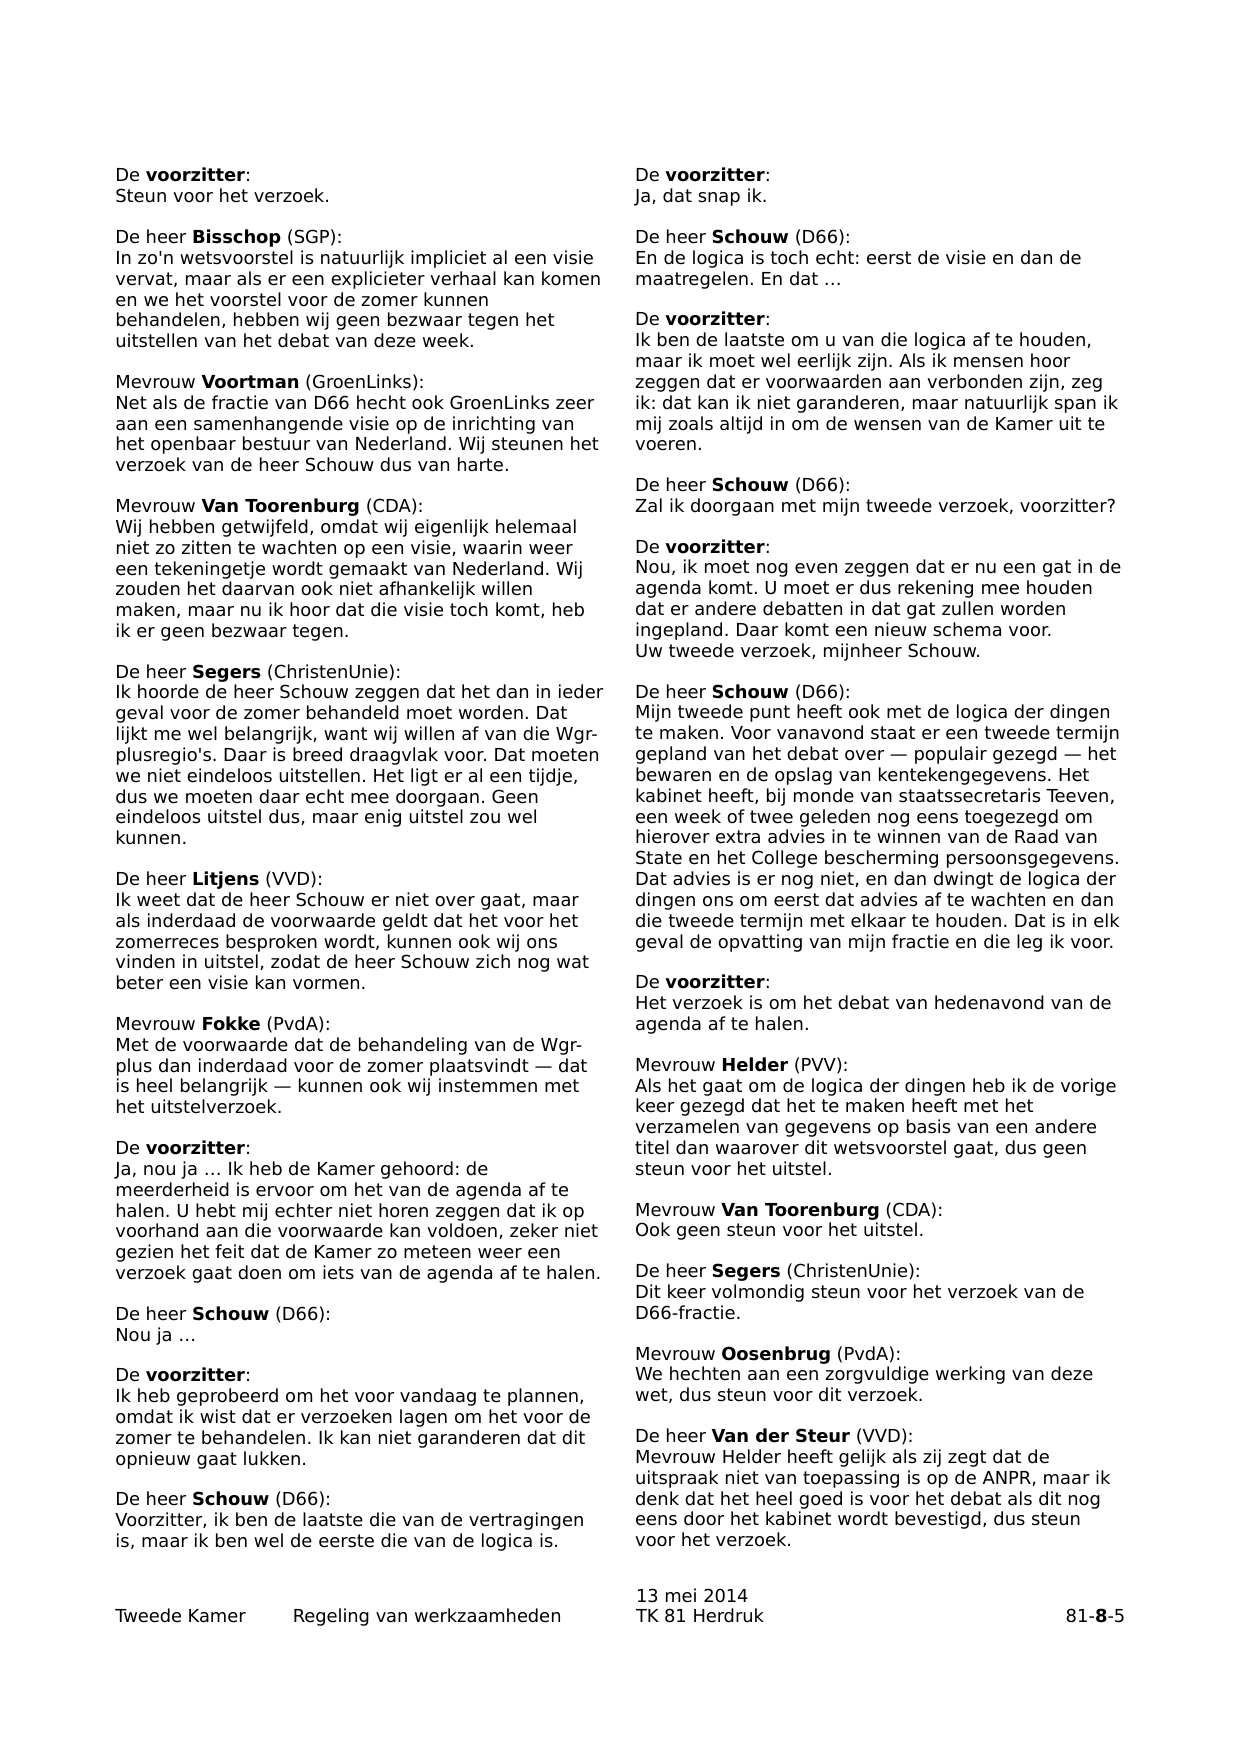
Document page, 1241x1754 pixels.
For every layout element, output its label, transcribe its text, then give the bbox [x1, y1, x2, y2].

text De voorzitter: [115, 1365, 605, 1386]
text De heer Schouw (D66): [635, 681, 1125, 702]
text Ook geen steun voor het uitstel. [635, 1220, 1125, 1241]
text Het verzoek is om het debat van hedenavond van de agenda af te halen. [635, 993, 1125, 1034]
text Voorzitter, ik ben de laatste die van de vertragingen is, maar ik ben wel de eerste die van de logica is. [115, 1510, 605, 1552]
text Mevrouw Van Toorenburg (CDA): [635, 1199, 1125, 1220]
text De voorzitter: [115, 165, 605, 186]
text Ja, nou ja … Ik heb de Kamer gehoord: de meerderheid is ervoor om het van de agenda af te halen. U hebt mij echter niet horen zeggen dat ik op voorhand aan die voorwaarde kan voldoen, zeker niet gezien het feit dat de Kamer zo meteen weer een verzoek gaat doen om iets van de agenda af te halen. [115, 1159, 605, 1284]
text De heer Van der Steur (VVD): [635, 1426, 1125, 1447]
text Net als de fractie van D66 hecht ook GroenLinks zeer aan een samenhangende visie op de inrichting van het openbaar bestuur van Nederland. Wij steunen het verzoek van de heer Schouw dus van harte. [115, 392, 605, 476]
text De heer Schouw (D66): [635, 475, 1125, 496]
text De heer Schouw (D66): [115, 1489, 605, 1510]
text Zal ik doorgaan met mijn tweede verzoek, voorzitter? [635, 496, 1125, 517]
text Ja, dat snap ik. [635, 186, 1125, 207]
text De voorzitter: [115, 1138, 605, 1159]
text We hechten aan een zorgvuldige werking van deze wet, dus steun voor dit verzoek. [635, 1364, 1125, 1406]
text Mevrouw Van Toorenburg (CDA): [115, 496, 605, 517]
text Mevrouw Oosenbrug (PvdA): [635, 1343, 1125, 1364]
text Ik weet dat de heer Schouw er niet over gaat, maar als inderdaad de voorwaarde geldt dat het voor het zomerreces besproken wordt, kunnen ook wij ons vinden in uitstel, zodat de heer Schouw zich nog wat beter een visie kan vormen. [115, 890, 605, 994]
text De voorzitter: [635, 309, 1125, 330]
text De heer Litjens (VVD): [115, 869, 605, 890]
text Mevrouw Fokke (PvdA): [115, 1014, 605, 1034]
text De voorzitter: [635, 537, 1125, 557]
text Met de voorwaarde dat de behandeling van de Wgr-plus dan inderdaad voor de zomer plaatsvindt — dat is heel belangrijk — kunnen ook wij instemmen met het uitstelverzoek. [115, 1034, 605, 1118]
text De heer Segers (ChristenUnie): [635, 1261, 1125, 1282]
text Nou, ik moet nog even zeggen dat er nu een gat in de agenda komt. U moet er dus rekening mee houden dat er andere debatten in dat gat zullen worden ingepland. Daar komt een nieuw schema voor. [635, 557, 1125, 641]
text Ik hoorde de heer Schouw zeggen dat het dan in ieder geval voor de zomer behandeld moet worden. Dat lijkt me wel belangrijk, want wij willen af van die Wgr-plusregio's. Daar is breed draagvlak voor. Dat moeten we niet eindeloos uitstellen. Het ligt er al een tijdje, dus we moeten daar echt mee doorgaan. Geen eindeloos uitstel dus, maar enig uitstel zou wel kunnen. [115, 682, 605, 849]
text De heer Segers (ChristenUnie): [115, 662, 605, 682]
text Uw tweede verzoek, mijnheer Schouw. [635, 641, 1125, 661]
text De voorzitter: [635, 972, 1125, 993]
text Ik ben de laatste om u van die logica af te houden, maar ik moet wel eerlijk zijn. Als ik mensen hoor zeggen dat er voorwaarden aan verbonden zijn, zeg ik: dat kan ik niet garanderen, maar natuurlijk span ik mij zoals altijd in om de wensen van de Kamer uit te voeren. [635, 330, 1125, 455]
text Als het gaat om de logica der dingen heb ik de vorige keer gezegd dat het te maken heeft met het verzamelen van gegevens op basis van een andere titel dan waarover dit wetsvoorstel gaat, dus geen steun voor het uitstel. [635, 1075, 1125, 1179]
text Mevrouw Helder heeft gelijk als zij zegt dat de uitspraak niet van toepassing is op de ANPR, maar ik denk dat het heel goed is voor het debat als dit nog eens door het kabinet wordt bevestigd, dus steun voor het verzoek. [635, 1447, 1125, 1551]
text De heer Schouw (D66): [635, 227, 1125, 248]
text Mevrouw Voortman (GroenLinks): [115, 372, 605, 392]
text Wij hebben getwijfeld, omdat wij eigenlijk helemaal niet zo zitten te wachten op een visie, waarin weer een tekeningetje wordt gemaakt van Nederland. Wij zouden het daarvan ook niet afhankelijk willen maken, maar nu ik hoor dat die visie toch komt, heb ik er geen bezwaar tegen. [115, 517, 605, 642]
text In zo'n wetsvoorstel is natuurlijk impliciet al een visie vervat, maar als er een explicieter verhaal kan komen en we het voorstel voor de zomer kunnen behandelen, hebben wij geen bezwaar tegen het uitstellen van het debat van deze week. [115, 248, 605, 352]
text Mijn tweede punt heeft ook met de logica der dingen te maken. Voor vanavond staat er een tweede termijn gepland van het debat over — populair gezegd — het bewaren en de opslag van kentekengegevens. Het kabinet heeft, bij monde van staatssecretaris Teeven, een week of twee geleden nog eens toegezegd om hierover extra advies in te winnen van de Raad van State en het College bescherming persoonsgegevens. Dat advies is er nog niet, en dan dwingt de logica der dingen ons om eerst dat advies af te wachten en dan die tweede termijn met elkaar te houden. Dat is in elk geval de opvatting van mijn fractie en die leg ik voor. [635, 702, 1125, 952]
text De heer Bisschop (SGP): [115, 227, 605, 248]
text Mevrouw Helder (PVV): [635, 1054, 1125, 1075]
text De voorzitter: [635, 165, 1125, 186]
text Steun voor het verzoek. [115, 186, 605, 207]
text De heer Schouw (D66): [115, 1304, 605, 1324]
text Dit keer volmondig steun voor het verzoek van de D66-fractie. [635, 1282, 1125, 1323]
text Ik heb geprobeerd om het voor vandaag te plannen, omdat ik wist dat er verzoeken lagen om het voor de zomer te behandelen. Ik kan niet garanderen dat dit opnieuw gaat lukken. [115, 1386, 605, 1469]
text Nou ja … [115, 1324, 605, 1345]
text En de logica is toch echt: eerst de visie en dan de maatregelen. En dat … [635, 248, 1125, 289]
